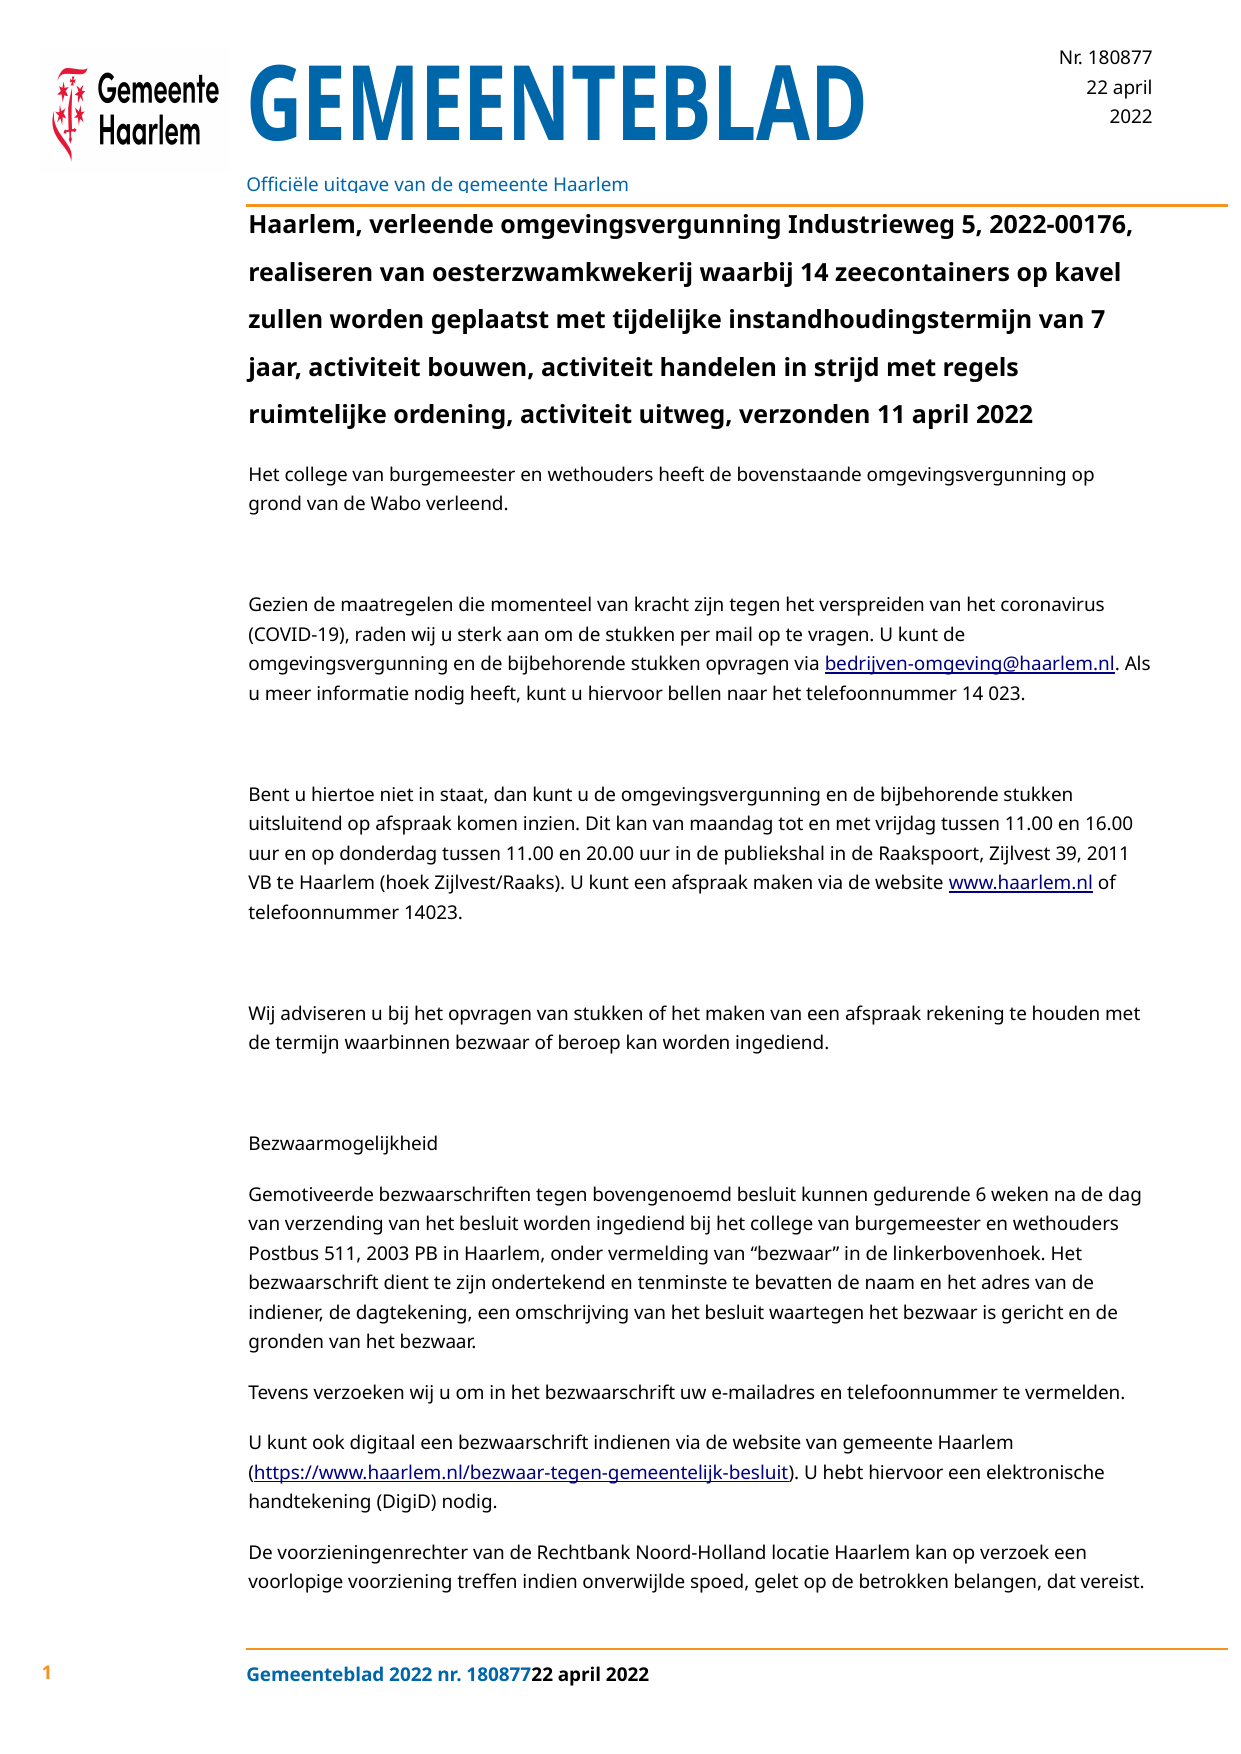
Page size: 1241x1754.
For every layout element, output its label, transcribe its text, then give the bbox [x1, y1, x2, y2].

text Gemotiveerde bezwaarschriften tegen bovengenoemd besluit kunnen gedurende 6 weken na de dag van verzending van het besluit worden ingediend bij het college van burgemeester en wethouders Postbus 511, 2003 PB in Haarlem, onder vermelding van “bezwaar” in de linkerbovenhoek. Het bezwaarschrift dient te zijn ondertekend en tenminste te bevatten de naam en het adres van de indiener, de dagtekening, een omschrijving van het besluit waartegen het bezwaar is gericht en de gronden van het bezwaar. [248, 1181, 1152, 1354]
text Bent u hiertoe niet in staat, dan kunt u de omgevingsvergunning en de bijbehorende stukken uitsluitend op afspraak komen inzien. Dit kan van maandag tot en met vrijdag tussen 11.00 en 16.00 uur en op donderdag tussen 11.00 en 20.00 uur in de publiekshal in de Raakspoort, Zijlvest 39, 2011 VB te Haarlem (hoek Zijlvest/Raaks). U kunt een afspraak maken via de website www.haarlem.nl of telefoonnummer 14023. [248, 781, 1152, 925]
text Haarlem, verleende omgevingsvergunning Industrieweg 5, 2022-00176, realiseren van oesterzwamkwekerij waarbij 14 zeecontainers op kavel zullen worden geplaatst met tijdelijke instandhoudingstermijn van 7 jaar, activiteit bouwen, activiteit handelen in strijd met regels ruimtelijke ordening, activiteit uitweg, verzonden 11 april 2022 [248, 207, 1152, 431]
text Bezwaarmogelijkheid [248, 1130, 1152, 1156]
picture [41, 47, 231, 172]
text Het college van burgemeester en wethouders heeft de bovenstaande omgevingsvergunning op grond van de Wabo verleend. [248, 461, 1152, 516]
text De voorzieningenrechter van de Rechtbank Noord-Holland locatie Haarlem kan op verzoek een voorlopige voorziening treffen indien onverwijlde spoed, gelet op de betrokken belangen, dat vereist. [248, 1539, 1152, 1594]
text U kunt ook digitaal een bezwaarschrift indienen via de website van gemeente Haarlem (https://www.haarlem.nl/bezwaar-tegen-gemeentelijk-besluit). U hebt hiervoor een elektronische handtekening (DigiD) nodig. [248, 1429, 1152, 1514]
text Wij adviseren u bij het opvragen van stukken of het maken van een afspraak rekening te houden met de termijn waarbinnen bezwaar of beroep kan worden ingediend. [248, 1000, 1152, 1055]
text Gezien de maatregelen die momenteel van kracht zijn tegen het verspreiden van het coronavirus (COVID-19), raden wij u sterk aan om de stukken per mail op te vragen. U kunt de omgevingsvergunning en de bijbehorende stukken opvragen via bedrijven-omgeving@haarlem.nl. Als u meer informatie nodig heeft, kunt u hiervoor bellen naar het telefoonnummer 14 023. [248, 591, 1152, 706]
text Tevens verzoeken wij u om in het bezwaarschrift uw e-mailadres en telefoonnummer te vermelden. [248, 1379, 1152, 1405]
